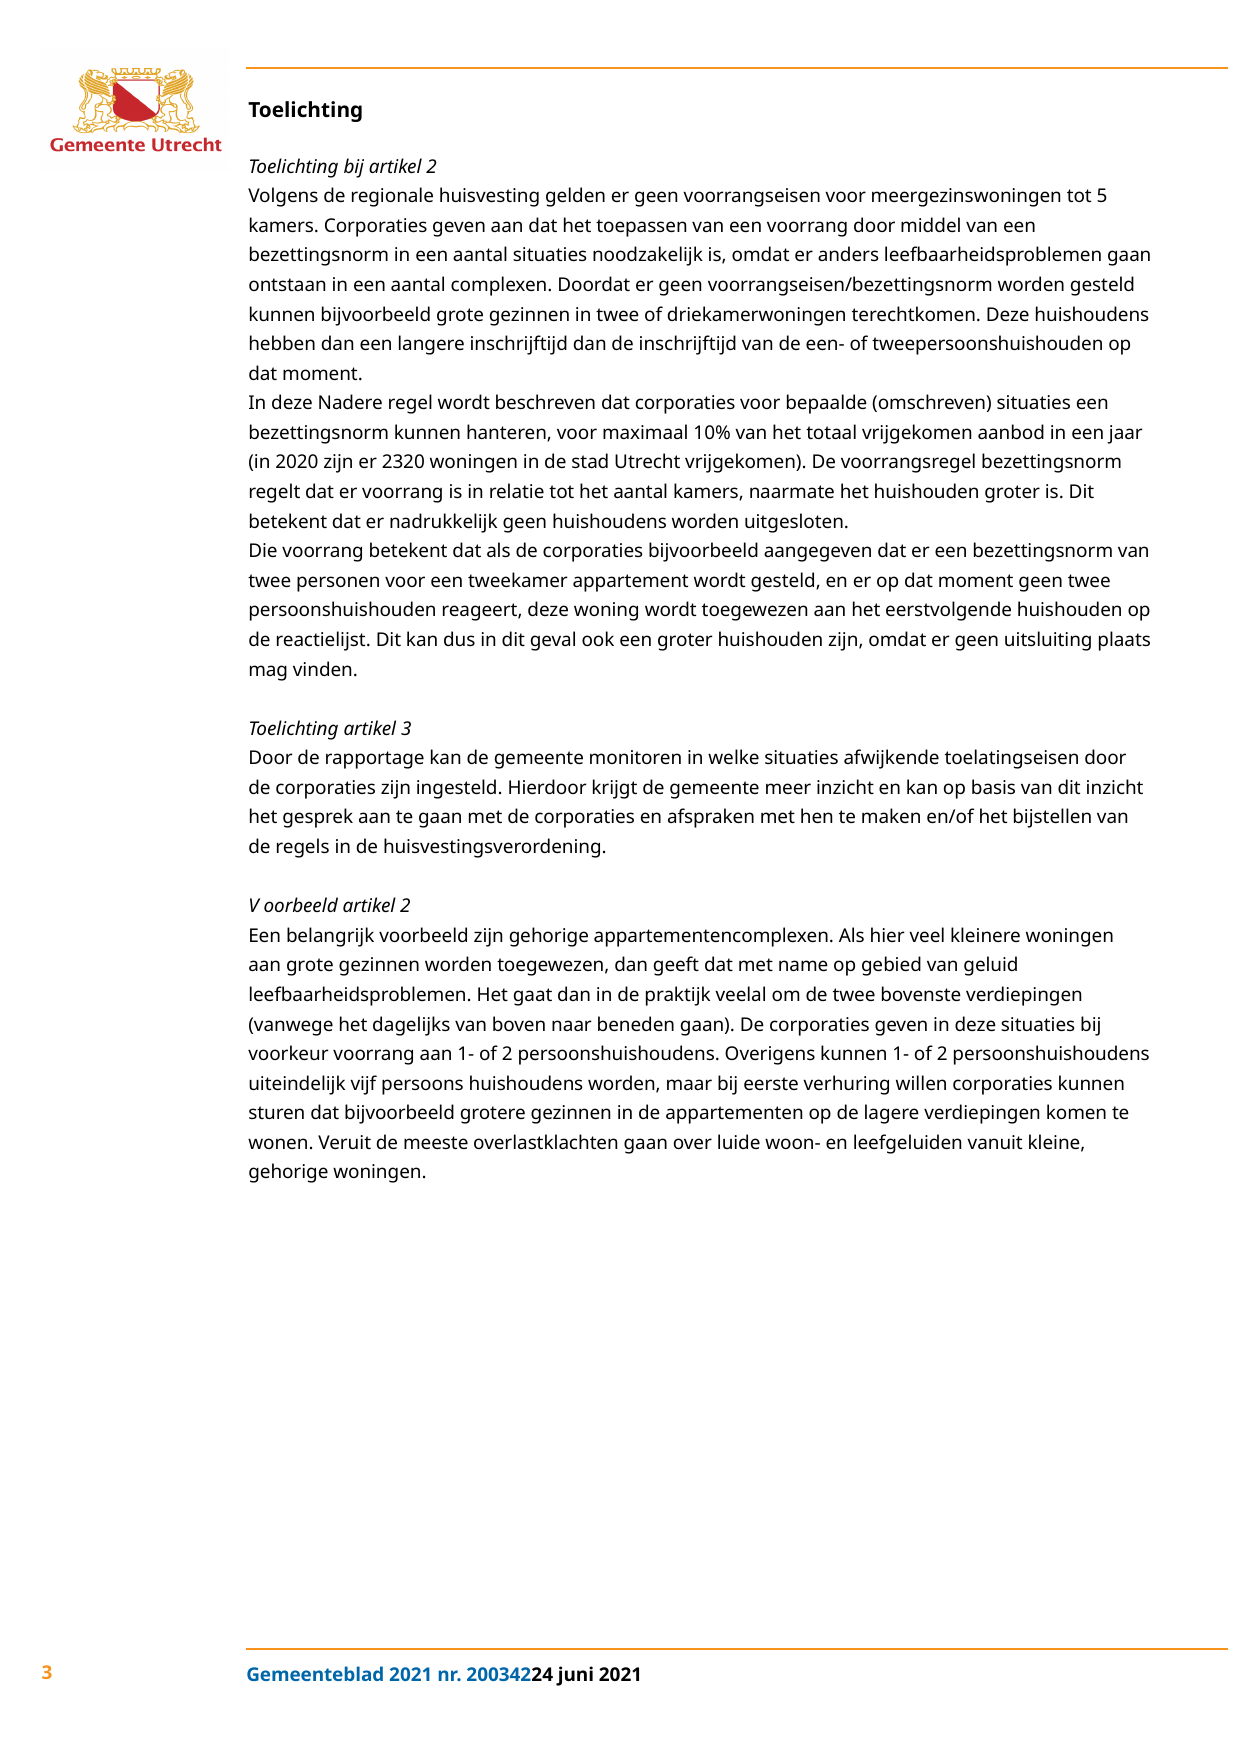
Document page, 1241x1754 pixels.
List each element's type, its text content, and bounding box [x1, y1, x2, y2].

text Toelichting bij artikel 2 [248, 153, 1152, 179]
text In deze Nadere regel wordt beschreven dat corporaties voor bepaalde (omschreven) situaties een bezettingsnorm kunnen hanteren, voor maximaal 10% van het totaal vrijgekomen aanbod in een jaar (in 2020 zijn er 2320 woningen in de stad Utrecht vrijgekomen). De voorrangsregel bezettingsnorm regelt dat er voorrang is in relatie tot het aantal kamers, naarmate het huishouden groter is. Dit betekent dat er nadrukkelijk geen huishoudens worden uitgesloten. [248, 389, 1152, 534]
text Door de rapportage kan de gemeente monitoren in welke situaties afwijkende toelatingseisen door de corporaties zijn ingesteld. Hierdoor krijgt de gemeente meer inzicht en kan op basis van dit inzicht het gesprek aan te gaan met de corporaties en afspraken met hen te maken en/of het bijstellen van de regels in de huisvestingsverordening. [248, 744, 1152, 859]
text Toelichting [248, 95, 1152, 123]
text V oorbeeld artikel 2 [248, 892, 1152, 918]
text Die voorrang betekent dat als de corporaties bijvoorbeeld aangegeven dat er een bezettingsnorm van twee personen voor een tweekamer appartement wordt gesteld, en er op dat moment geen twee persoonshuishouden reageert, deze woning wordt toegewezen aan het eerstvolgende huishouden op de reactielijst. Dit kan dus in dit geval ook een groter huishouden zijn, omdat er geen uitsluiting plaats mag vinden. [248, 537, 1152, 682]
text Een belangrijk voorbeeld zijn gehorige appartementencomplexen. Als hier veel kleinere woningen aan grote gezinnen worden toegewezen, dan geeft dat met name op gebied van geluid leefbaarheidsproblemen. Het gaat dan in de praktijk veelal om de twee bovenste verdiepingen (vanwege het dagelijks van boven naar beneden gaan). De corporaties geven in deze situaties bij voorkeur voorrang aan 1- of 2 persoonshuishoudens. Overigens kunnen 1- of 2 persoonshuishoudens uiteindelijk vijf persoons huishoudens worden, maar bij eerste verhuring willen corporaties kunnen sturen dat bijvoorbeeld grotere gezinnen in de appartementen op de lagere verdiepingen komen te wonen. Veruit de meeste overlastklachten gaan over luide woon- en leefgeluiden vanuit kleine, gehorige woningen. [248, 922, 1152, 1184]
text Volgens de regionale huisvesting gelden er geen voorrangseisen voor meergezinswoningen tot 5 kamers. Corporaties geven aan dat het toepassen van een voorrang door middel van een bezettingsnorm in een aantal situaties noodzakelijk is, omdat er anders leefbaarheidsproblemen gaan ontstaan in een aantal complexen. Doordat er geen voorrangseisen/bezettingsnorm worden gesteld kunnen bijvoorbeeld grote gezinnen in twee of driekamerwoningen terechtkomen. Deze huishoudens hebben dan een langere inschrijftijd dan de inschrijftijd van de een- of tweepersoonshuishouden op dat moment. [248, 182, 1152, 386]
picture [41, 47, 231, 172]
text Toelichting artikel 3 [248, 715, 1152, 741]
